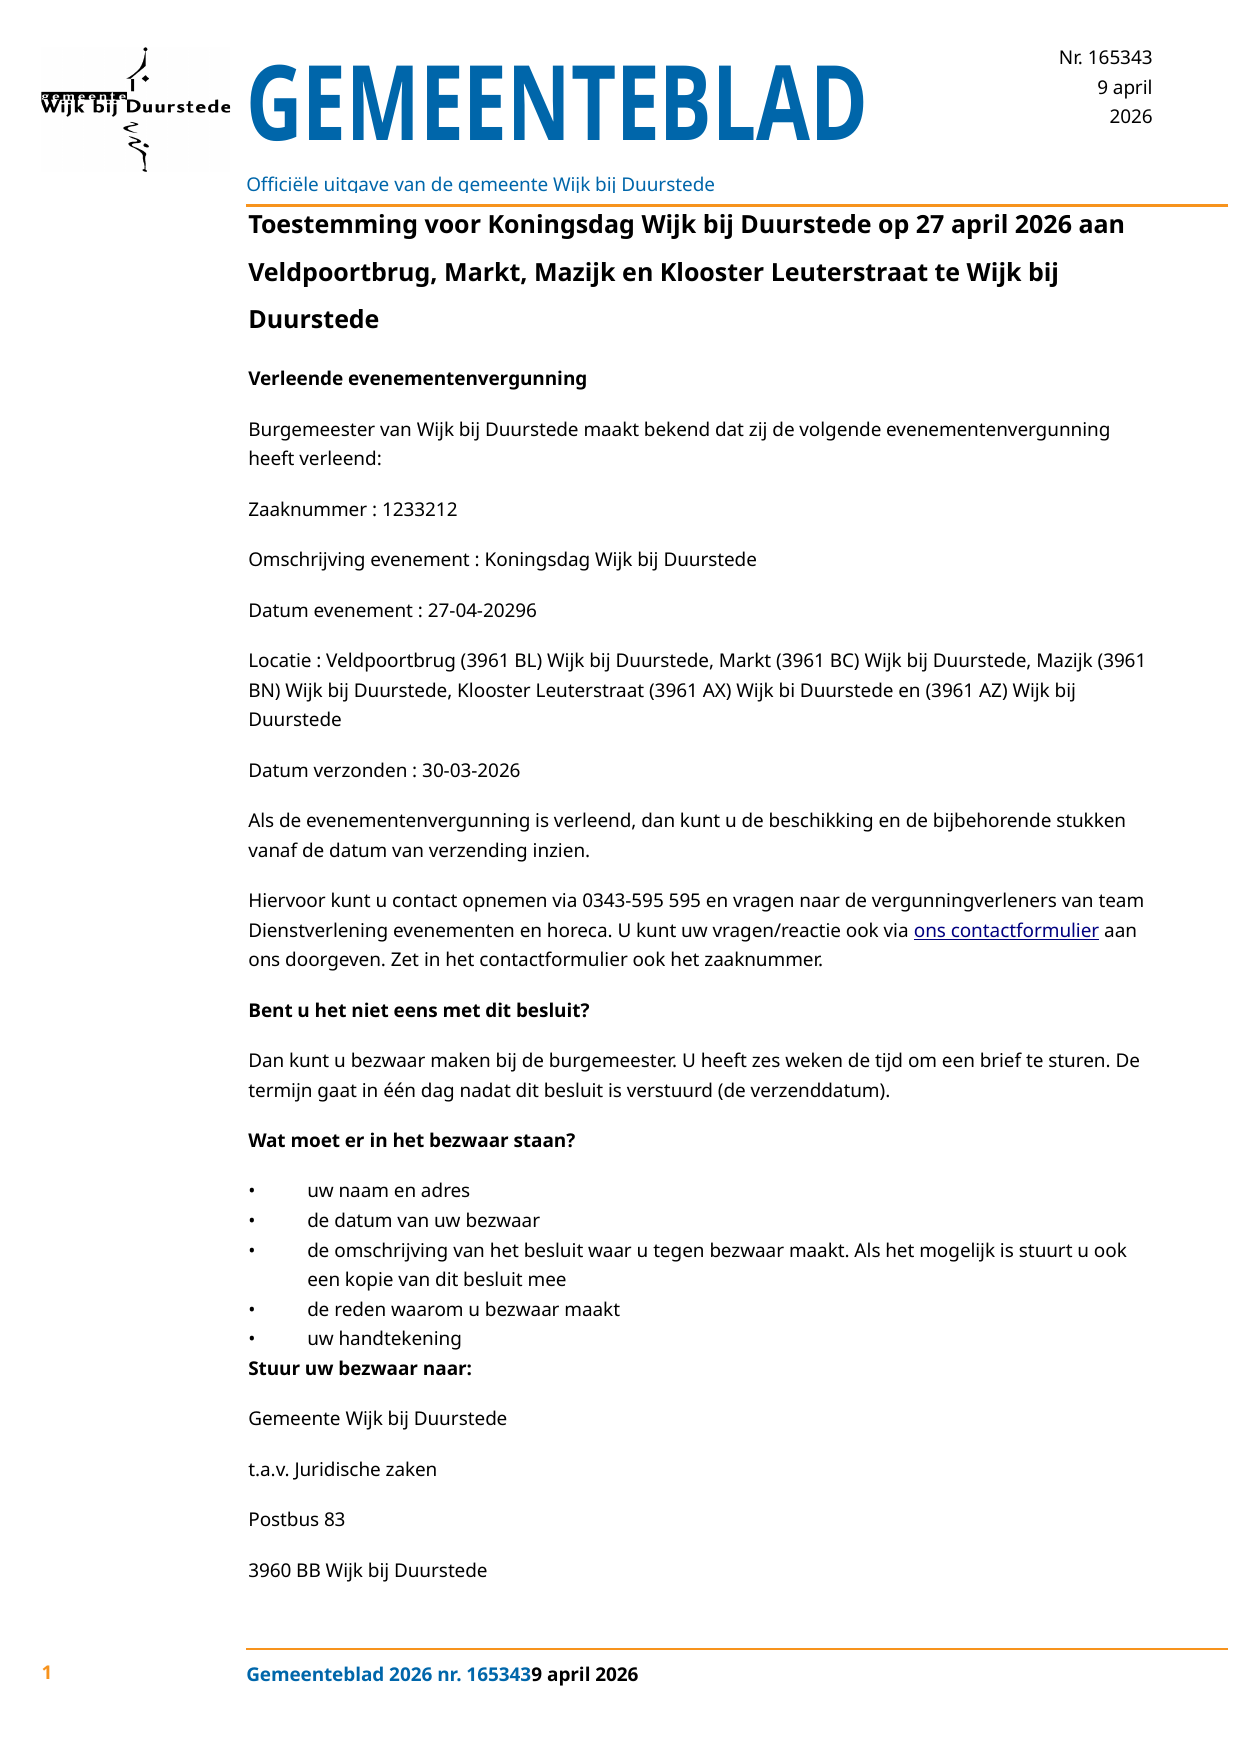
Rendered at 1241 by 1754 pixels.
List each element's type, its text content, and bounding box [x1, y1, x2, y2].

text Burgemeester van Wijk bij Duurstede maakt bekend dat zij de volgende evenementenvergunning heeft verleend: [248, 416, 1152, 471]
text Datum verzonden : 30-03-2026 [248, 757, 1152, 782]
text Gemeente Wijk bij Duurstede [248, 1406, 1152, 1431]
text Datum evenement : 27-04-20296 [248, 597, 1152, 622]
picture [41, 47, 231, 172]
text Stuur uw bezwaar naar: [248, 1355, 1152, 1381]
text t.a.v. Juridische zaken [248, 1456, 1152, 1482]
text Wat moet er in het bezwaar staan? [248, 1127, 1152, 1153]
text Dan kunt u bezwaar maken bij de burgemeester. U heeft zes weken de tijd om een brief te sturen. De termijn gaat in één dag nadat dit besluit is verstuurd (de verzenddatum). [248, 1047, 1152, 1102]
text 3960 BB Wijk bij Duurstede [248, 1557, 1152, 1582]
text Bent u het niet eens met dit besluit? [248, 997, 1152, 1022]
text Zaaknummer : 1233212 [248, 496, 1152, 522]
text Omschrijving evenement : Koningsdag Wijk bij Duurstede [248, 546, 1152, 572]
list de datum van uw bezwaar [248, 1207, 1152, 1233]
list de reden waarom u bezwaar maakt [248, 1296, 1152, 1322]
text Verleende evenementenvergunning [248, 366, 1152, 391]
text Locatie : Veldpoortbrug (3961 BL) Wijk bij Duurstede, Markt (3961 BC) Wijk bij Duurstede, Mazijk (3961 BN) Wijk bij Duurstede, Klooster Leuterstraat (3961 AX) Wijk bi Duurstede en (3961 AZ) Wijk bij Duurstede [248, 647, 1152, 732]
list de omschrijving van het besluit waar u tegen bezwaar maakt. Als het mogelijk is stuurt u ook een kopie van dit besluit mee [248, 1237, 1152, 1292]
text Toestemming voor Koningsdag Wijk bij Duurstede op 27 april 2026 aan Veldpoortbrug, Markt, Mazijk en Klooster Leuterstraat te Wijk bij Duurstede [248, 207, 1152, 336]
list uw naam en adres [248, 1178, 1152, 1203]
text Als de evenementenvergunning is verleend, dan kunt u de beschikking en de bijbehorende stukken vanaf de datum van verzending inzien. [248, 807, 1152, 862]
text Postbus 83 [248, 1506, 1152, 1532]
list uw handtekening [248, 1326, 1152, 1351]
text Hiervoor kunt u contact opnemen via 0343-595 595 en vragen naar de vergunningverleners van team Dienstverlening evenementen en horeca. U kunt uw vragen/reactie ook via ons contactformulier aan ons doorgeven. Zet in het contactformulier ook het zaaknummer. [248, 887, 1152, 972]
